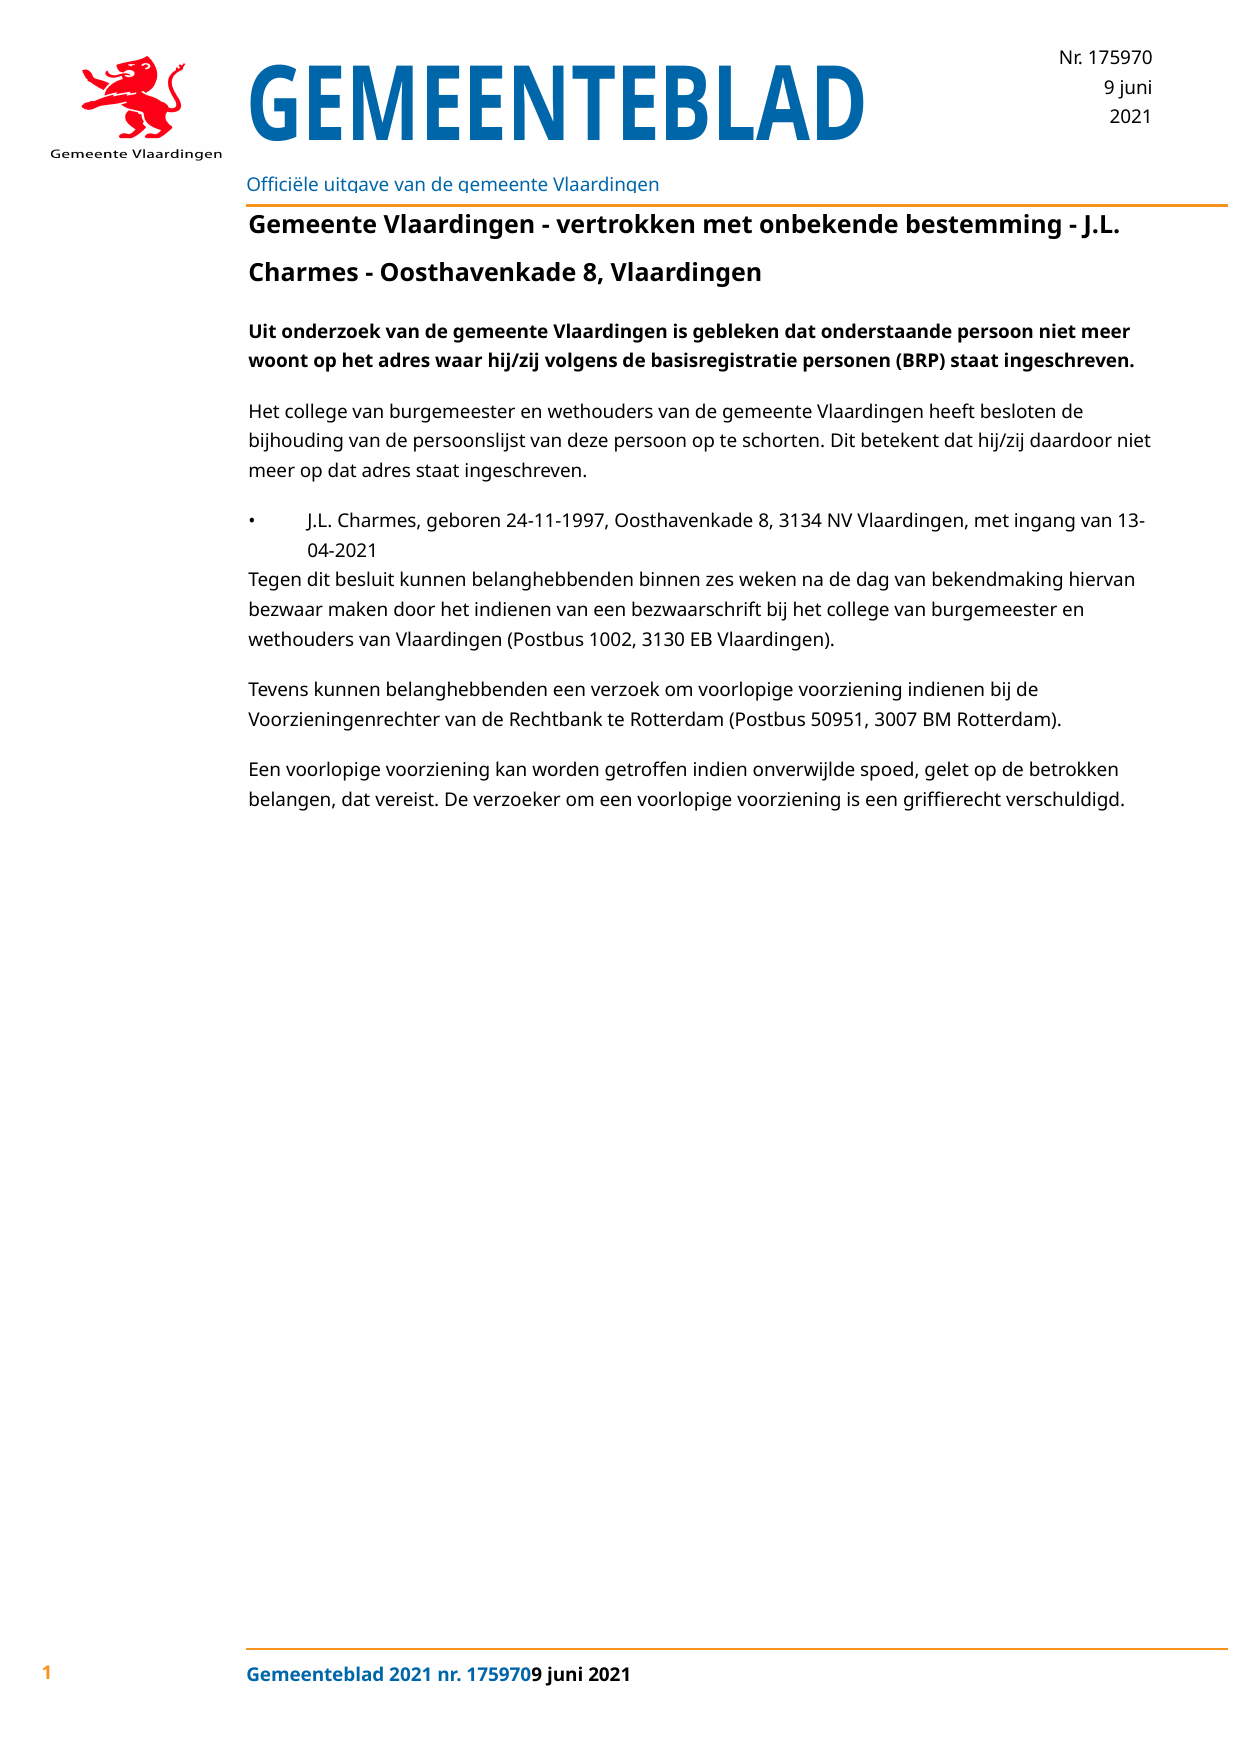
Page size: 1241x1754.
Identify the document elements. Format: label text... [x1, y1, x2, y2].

text Een voorlopige voorziening kan worden getroffen indien onverwijlde spoed, gelet op de betrokken belangen, dat vereist. De verzoeker om een voorlopige voorziening is een griffierecht verschuldigd. [248, 756, 1152, 812]
text Tegen dit besluit kunnen belanghebbenden binnen zes weken na de dag van bekendmaking hiervan bezwaar maken door het indienen van een bezwaarschrift bij het college van burgemeester en wethouders van Vlaardingen (Postbus 1002, 3130 EB Vlaardingen). [248, 567, 1152, 652]
text Uit onderzoek van de gemeente Vlaardingen is gebleken dat onderstaande persoon niet meer woont op het adres waar hij/zij volgens de basisregistratie personen (BRP) staat ingeschreven. [248, 318, 1152, 373]
text Gemeente Vlaardingen - vertrokken met onbekende bestemming - J.L. Charmes - Oosthavenkade 8, Vlaardingen [248, 207, 1152, 288]
picture [41, 47, 231, 172]
text Het college van burgemeester en wethouders van de gemeente Vlaardingen heeft besloten de bijhouding van de persoonslijst van deze persoon op te schorten. Dit betekent dat hij/zij daardoor niet meer op dat adres staat ingeschreven. [248, 398, 1152, 483]
text Tevens kunnen belanghebbenden een verzoek om voorlopige voorziening indienen bij de Voorzieningenrechter van de Rechtbank te Rotterdam (Postbus 50951, 3007 BM Rotterdam). [248, 676, 1152, 732]
list J.L. Charmes, geboren 24-11-1997, Oosthavenkade 8, 3134 NV Vlaardingen, met ingang van 13-04-2021 [248, 507, 1152, 563]
